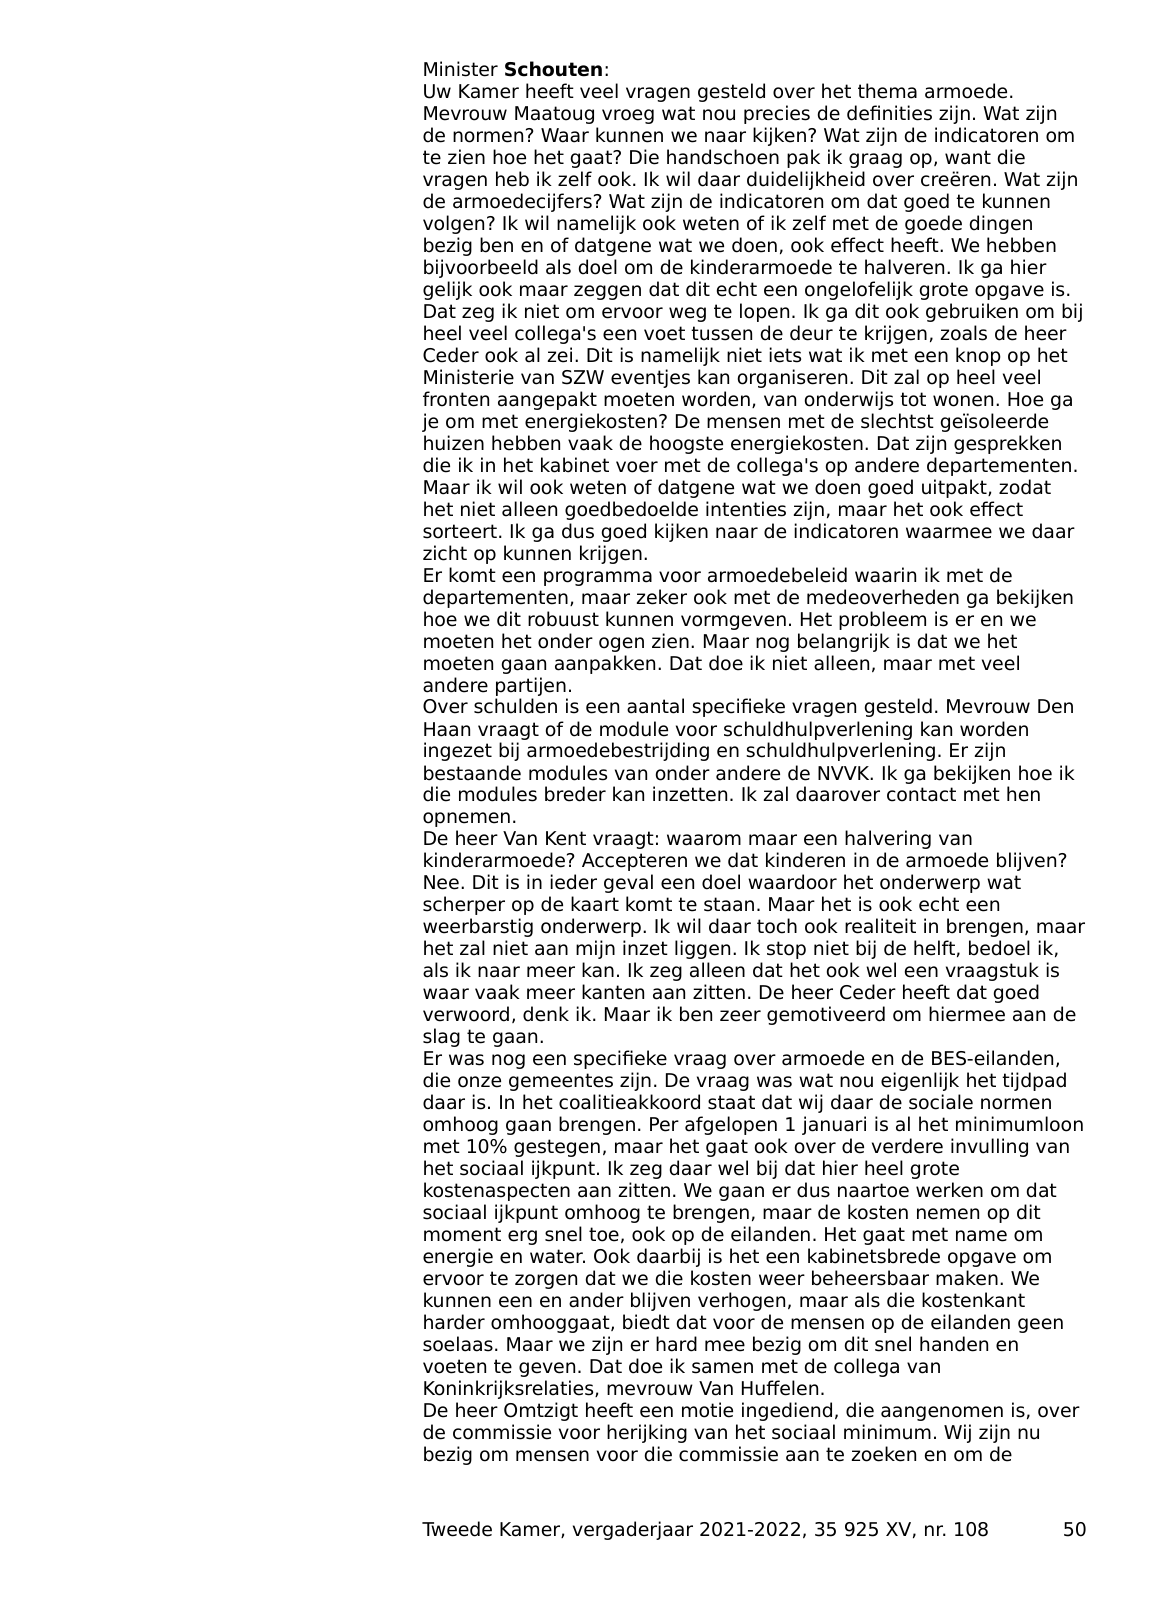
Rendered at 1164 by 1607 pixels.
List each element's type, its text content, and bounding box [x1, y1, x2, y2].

text Dat zeg ik niet om ervoor weg te lopen. Ik ga dit ook gebruiken om bij heel veel collega's een voet tussen de deur te krijgen, zoals de heer Ceder ook al zei. Dit is namelijk niet iets wat ik met een knop op het Ministerie van SZW eventjes kan organiseren. Dit zal op heel veel fronten aangepakt moeten worden, van onderwijs tot wonen. Hoe ga je om met energiekosten? De mensen met de slechtst geïsoleerde huizen hebben vaak de hoogste energiekosten. Dat zijn gesprekken die ik in het kabinet voer met de collega's op andere departementen. Maar ik wil ook weten of datgene wat we doen goed uitpakt, zodat het niet alleen goedbedoelde intenties zijn, maar het ook effect sorteert. Ik ga dus goed kijken naar de indicatoren waarmee we daar zicht op kunnen krijgen. [422, 301, 1087, 564]
text De heer Omtzigt heeft een motie ingediend, die aangenomen is, over de commissie voor herijking van het sociaal minimum. Wij zijn nu bezig om mensen voor die commissie aan te zoeken en om de [422, 1400, 1087, 1466]
text Er komt een programma voor armoedebeleid waarin ik met de departementen, maar zeker ook met de medeoverheden ga bekijken hoe we dit robuust kunnen vormgeven. Het probleem is er en we moeten het onder ogen zien. Maar nog belangrijk is dat we het moeten gaan aanpakken. Dat doe ik niet alleen, maar met veel andere partijen. [422, 564, 1087, 696]
text De heer Van Kent vraagt: waarom maar een halvering van kinderarmoede? Accepteren we dat kinderen in de armoede blijven? Nee. Dit is in ieder geval een doel waardoor het onderwerp wat scherper op de kaart komt te staan. Maar het is ook echt een weerbarstig onderwerp. Ik wil daar toch ook realiteit in brengen, maar het zal niet aan mijn inzet liggen. Ik stop niet bij de helft, bedoel ik, als ik naar meer kan. Ik zeg alleen dat het ook wel een vraagstuk is waar vaak meer kanten aan zitten. De heer Ceder heeft dat goed verwoord, denk ik. Maar ik ben zeer gemotiveerd om hiermee aan de slag te gaan. [422, 828, 1087, 1048]
text Er was nog een specifieke vraag over armoede en de BES-eilanden, die onze gemeentes zijn. De vraag was wat nou eigenlijk het tijdpad daar is. In het coalitieakkoord staat dat wij daar de sociale normen omhoog gaan brengen. Per afgelopen 1 januari is al het minimumloon met 10% gestegen, maar het gaat ook over de verdere invulling van het sociaal ijkpunt. Ik zeg daar wel bij dat hier heel grote kostenaspecten aan zitten. We gaan er dus naartoe werken om dat sociaal ijkpunt omhoog te brengen, maar de kosten nemen op dit moment erg snel toe, ook op de eilanden. Het gaat met name om energie en water. Ook daarbij is het een kabinetsbrede opgave om ervoor te zorgen dat we die kosten weer beheersbaar maken. We kunnen een en ander blijven verhogen, maar als die kostenkant harder omhooggaat, biedt dat voor de mensen op de eilanden geen soelaas. Maar we zijn er hard mee bezig om dit snel handen en voeten te geven. Dat doe ik samen met de collega van Koninkrijksrelaties, mevrouw Van Huffelen. [422, 1048, 1087, 1400]
text Minister Schouten: [422, 59, 1087, 81]
text Over schulden is een aantal specifieke vragen gesteld. Mevrouw Den Haan vraagt of de module voor schuldhulpverlening kan worden ingezet bij armoedebestrijding en schuldhulpverlening. Er zijn bestaande modules van onder andere de NVVK. Ik ga bekijken hoe ik die modules breder kan inzetten. Ik zal daarover contact met hen opnemen. [422, 696, 1087, 828]
text Uw Kamer heeft veel vragen gesteld over het thema armoede. Mevrouw Maatoug vroeg wat nou precies de definities zijn. Wat zijn de normen? Waar kunnen we naar kijken? Wat zijn de indicatoren om te zien hoe het gaat? Die handschoen pak ik graag op, want die vragen heb ik zelf ook. Ik wil daar duidelijkheid over creëren. Wat zijn de armoedecijfers? Wat zijn de indicatoren om dat goed te kunnen volgen? Ik wil namelijk ook weten of ik zelf met de goede dingen bezig ben en of datgene wat we doen, ook effect heeft. We hebben bijvoorbeeld als doel om de kinderarmoede te halveren. Ik ga hier gelijk ook maar zeggen dat dit echt een ongelofelijk grote opgave is. [422, 81, 1087, 301]
